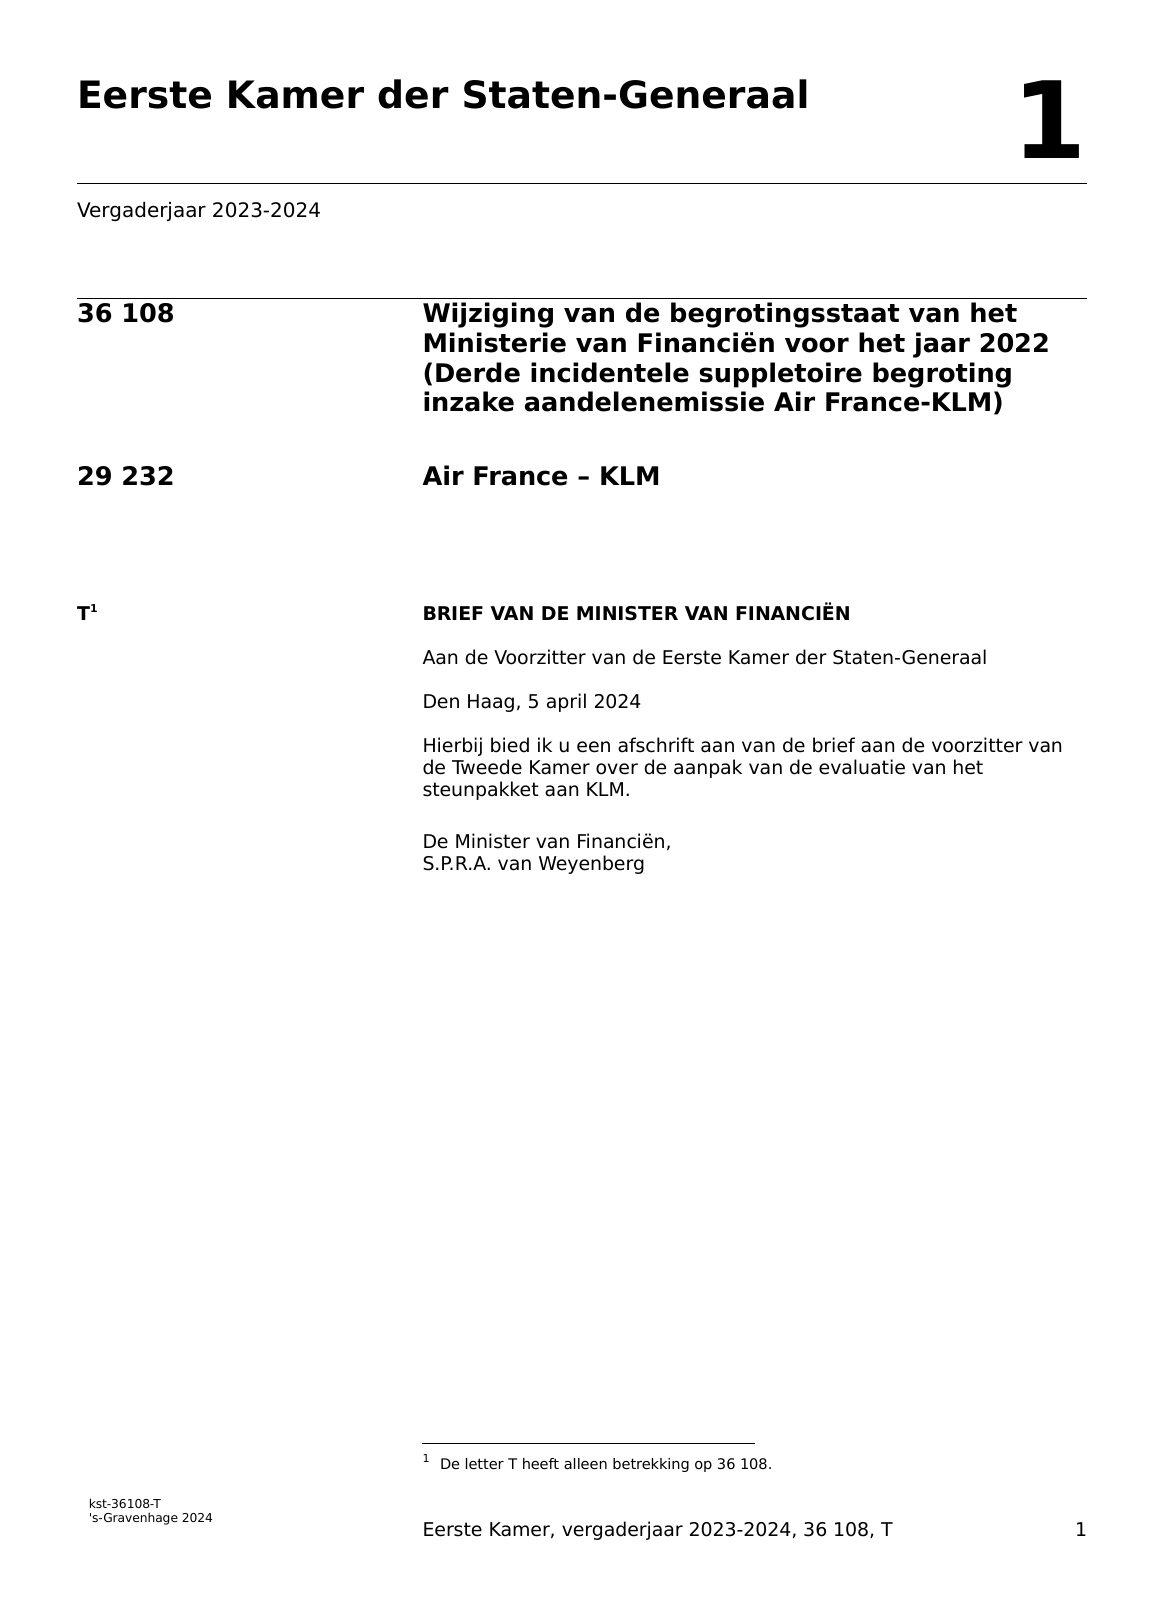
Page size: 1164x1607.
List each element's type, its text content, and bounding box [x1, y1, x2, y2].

text De Minister van Financiën, S.P.R.A. van Weyenberg [422, 831, 1087, 875]
table_header 1 [886, 59, 1087, 183]
text kst-36108-T [88, 1497, 323, 1511]
text Hierbij bied ik u een afschrift aan van de brief aan de voorzitter van de Tweede Kamer over de aanpak van de evaluatie van het steunpakket aan KLM. [422, 735, 1087, 801]
text De letter T heeft alleen betrekking op 36 108. [422, 1452, 1087, 1474]
text Aan de Voorzitter van de Eerste Kamer der Staten-Generaal [422, 647, 1087, 669]
text Den Haag, 5 april 2024 [422, 691, 1087, 713]
subtitle T BRIEF VAN DE MINISTER VAN FINANCIËN [77, 603, 1087, 625]
text 's-Gravenhage 2024 [88, 1511, 323, 1525]
table_header Eerste Kamer der Staten-Generaal [77, 59, 886, 183]
table_cell Vergaderjaar 2023-2024 [77, 184, 1087, 298]
subtitle 29 232 Air France – KLM [77, 462, 1087, 492]
subtitle 36 108 Wijziging van de begrotingsstaat van het Ministerie van Financiën voor het jaar 2022 (Derde incidentele suppletoire begroting inzake aandelenemissie Air France-KLM) [77, 299, 1087, 418]
